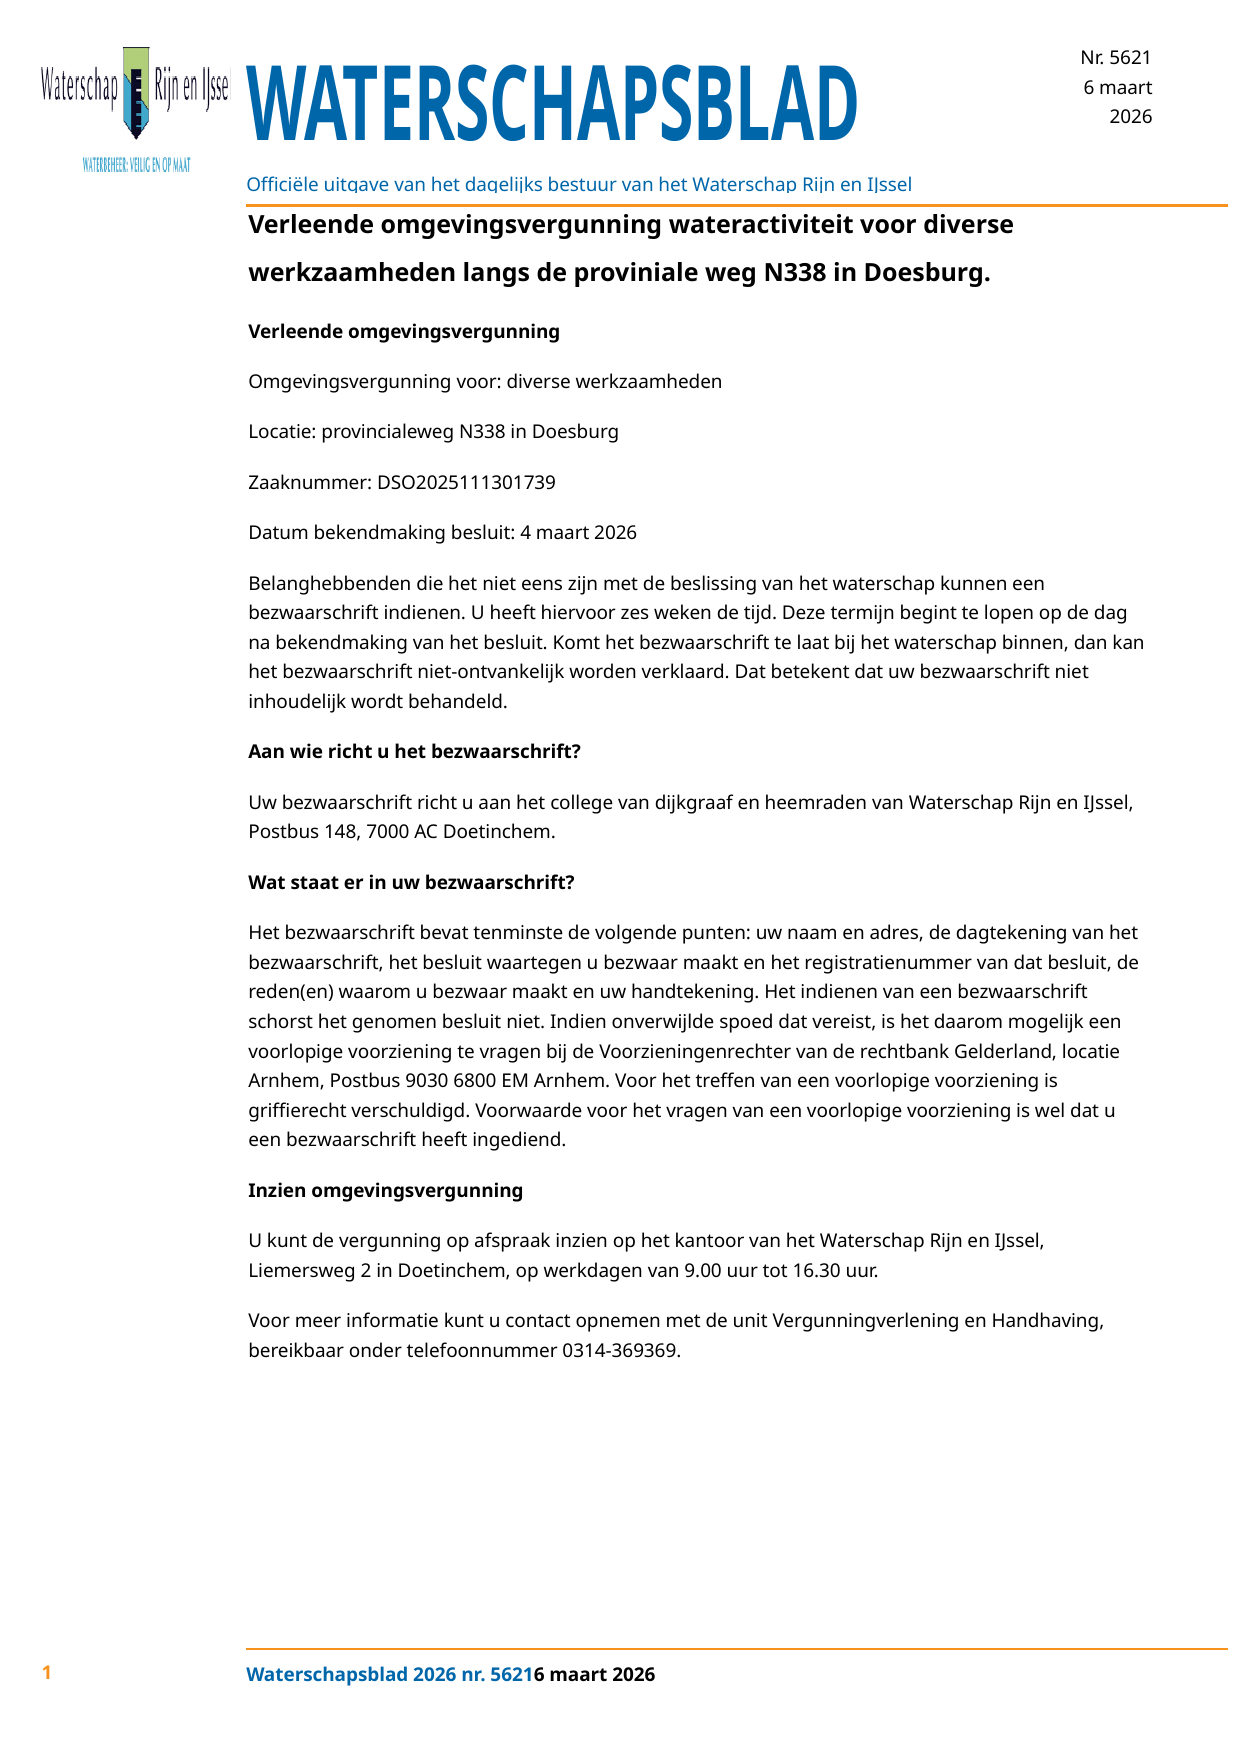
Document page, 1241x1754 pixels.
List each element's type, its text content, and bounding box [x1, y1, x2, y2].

text Locatie: provincialeweg N338 in Doesburg [248, 419, 1152, 444]
text Het bezwaarschrift bevat tenminste de volgende punten: uw naam en adres, de dagtekening van het bezwaarschrift, het besluit waartegen u bezwaar maakt en het registratienummer van dat besluit, de reden(en) waarom u bezwaar maakt en uw handtekening. Het indienen van een bezwaarschrift schorst het genomen besluit niet. Indien onverwijlde spoed dat vereist, is het daarom mogelijk een voorlopige voorziening te vragen bij de Voorzieningenrechter van de rechtbank Gelderland, locatie Arnhem, Postbus 9030 6800 EM Arnhem. Voor het treffen van een voorlopige voorziening is griffierecht verschuldigd. Voorwaarde voor het vragen van een voorlopige voorziening is wel dat u een bezwaarschrift heeft ingediend. [248, 919, 1152, 1152]
text Datum bekendmaking besluit: 4 maart 2026 [248, 519, 1152, 545]
text Aan wie richt u het bezwaarschrift? [248, 739, 1152, 764]
text Belanghebbenden die het niet eens zijn met de beslissing van het waterschap kunnen een bezwaarschrift indienen. U heeft hiervoor zes weken de tijd. Deze termijn begint te lopen op de dag na bekendmaking van het besluit. Komt het bezwaarschrift te laat bij het waterschap binnen, dan kan het bezwaarschrift niet-ontvankelijk worden verklaard. Dat betekent dat uw bezwaarschrift niet inhoudelijk wordt behandeld. [248, 570, 1152, 714]
text Zaaknummer: DSO2025111301739 [248, 469, 1152, 495]
text Omgevingsvergunning voor: diverse werkzaamheden [248, 368, 1152, 394]
text Inzien omgevingsvergunning [248, 1177, 1152, 1203]
text U kunt de vergunning op afspraak inzien op het kantoor van het Waterschap Rijn en IJssel, Liemersweg 2 in Doetinchem, op werkdagen van 9.00 uur tot 16.30 uur. [248, 1227, 1152, 1283]
text Uw bezwaarschrift richt u aan het college van dijkgraaf en heemraden van Waterschap Rijn en IJssel, Postbus 148, 7000 AC Doetinchem. [248, 789, 1152, 844]
text Wat staat er in uw bezwaarschrift? [248, 869, 1152, 895]
text Verleende omgevingsvergunning wateractiviteit voor diverse werkzaamheden langs de proviniale weg N338 in Doesburg. [248, 207, 1152, 288]
text Voor meer informatie kunt u contact opnemen met de unit Vergunningverlening en Handhaving, bereikbaar onder telefoonnummer 0314-369369. [248, 1307, 1152, 1363]
picture [41, 47, 231, 172]
text Verleende omgevingsvergunning [248, 318, 1152, 344]
